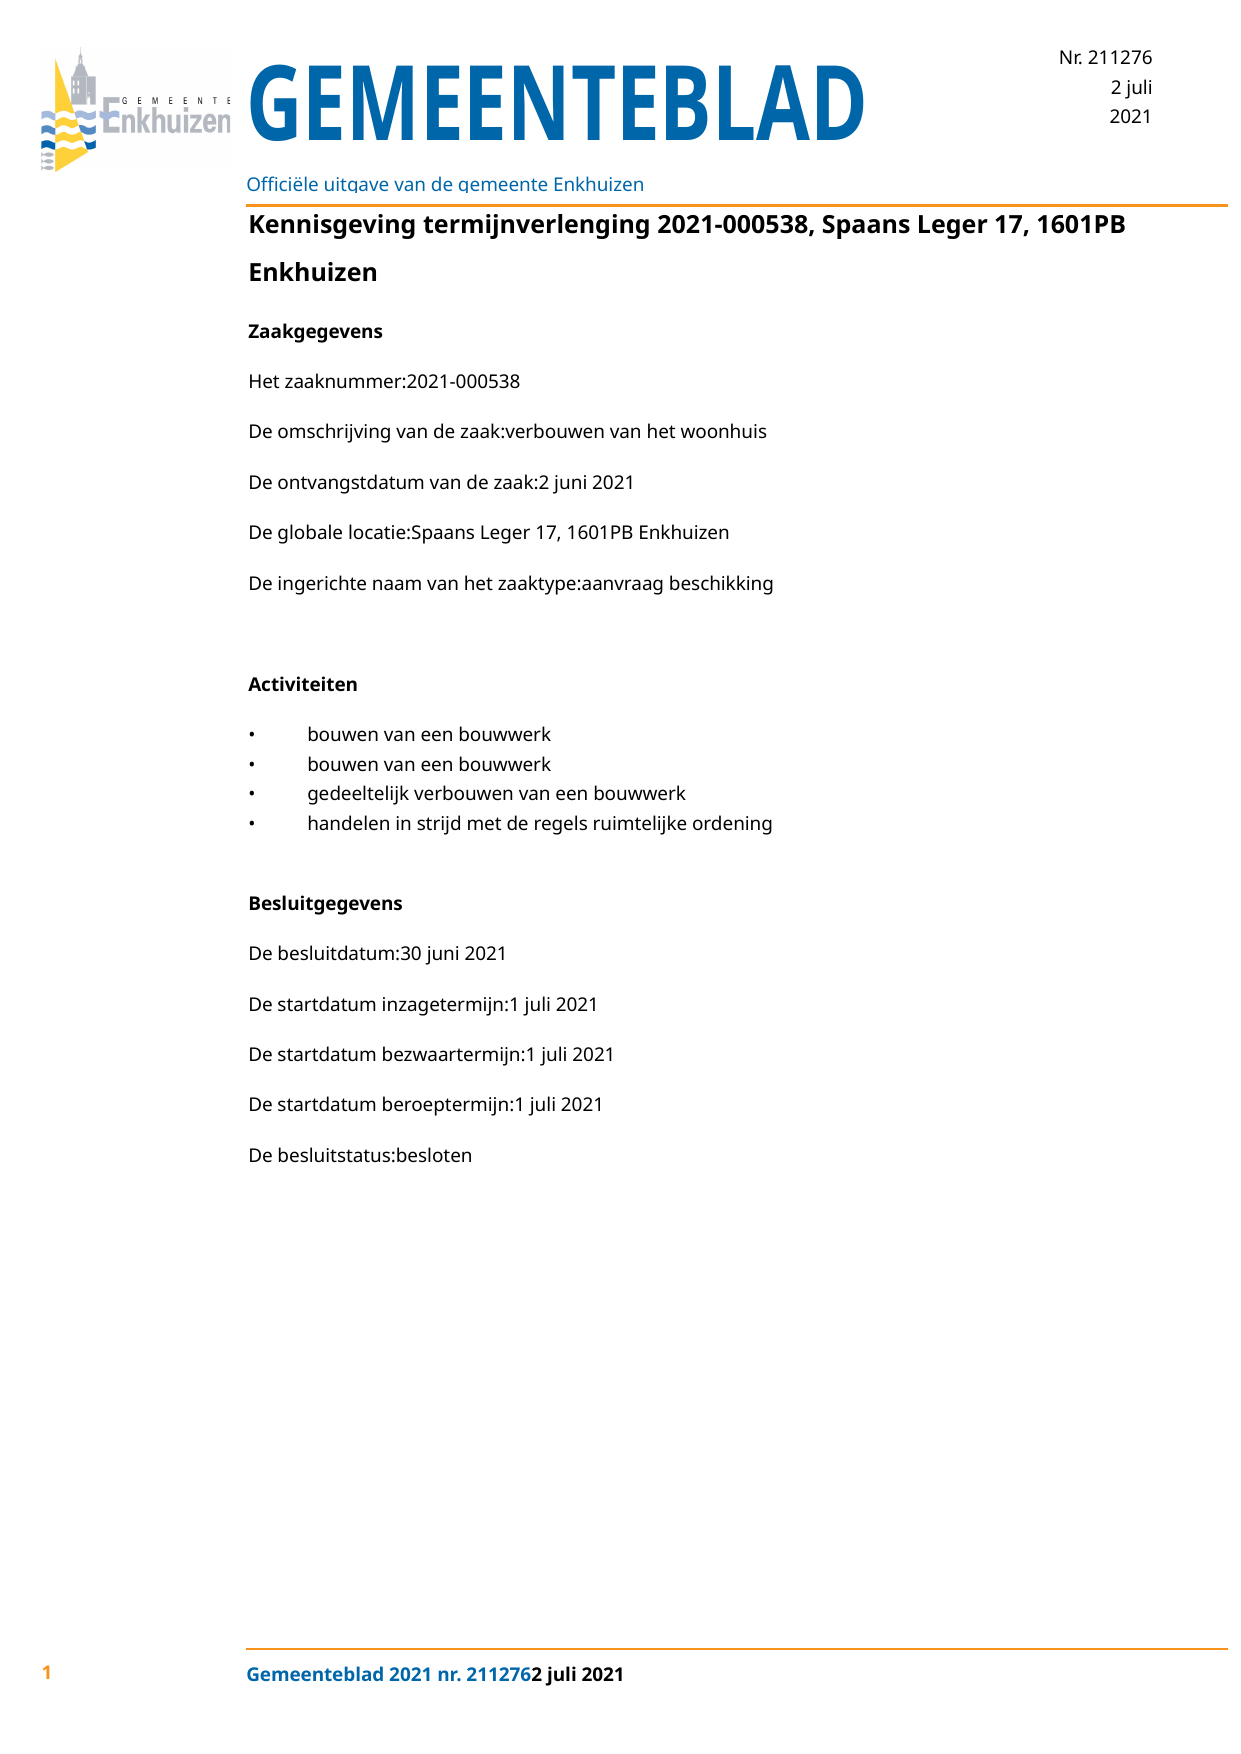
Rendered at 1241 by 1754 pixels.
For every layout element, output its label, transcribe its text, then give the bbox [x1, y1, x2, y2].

text Kennisgeving termijnverlenging 2021-000538, Spaans Leger 17, 1601PB Enkhuizen [248, 207, 1152, 288]
text De ingerichte naam van het zaaktype:aanvraag beschikking [248, 570, 1152, 596]
text De startdatum inzagetermijn:1 juli 2021 [248, 991, 1152, 1017]
picture [41, 47, 231, 172]
text Activiteiten [248, 671, 1152, 697]
text De startdatum bezwaartermijn:1 juli 2021 [248, 1041, 1152, 1067]
text Besluitgegevens [248, 890, 1152, 916]
text Zaakgegevens [248, 318, 1152, 344]
text De besluitdatum:30 juni 2021 [248, 940, 1152, 966]
text Het zaaknummer:2021-000538 [248, 368, 1152, 394]
text De besluitstatus:besloten [248, 1142, 1152, 1168]
list bouwen van een bouwwerk [248, 751, 1152, 777]
text De omschrijving van de zaak:verbouwen van het woonhuis [248, 419, 1152, 444]
text De globale locatie:Spaans Leger 17, 1601PB Enkhuizen [248, 519, 1152, 545]
list gedeeltelijk verbouwen van een bouwwerk [248, 780, 1152, 806]
list bouwen van een bouwwerk [248, 721, 1152, 747]
list handelen in strijd met de regels ruimtelijke ordening [248, 810, 1152, 836]
text De startdatum beroeptermijn:1 juli 2021 [248, 1092, 1152, 1117]
text De ontvangstdatum van de zaak:2 juni 2021 [248, 469, 1152, 495]
